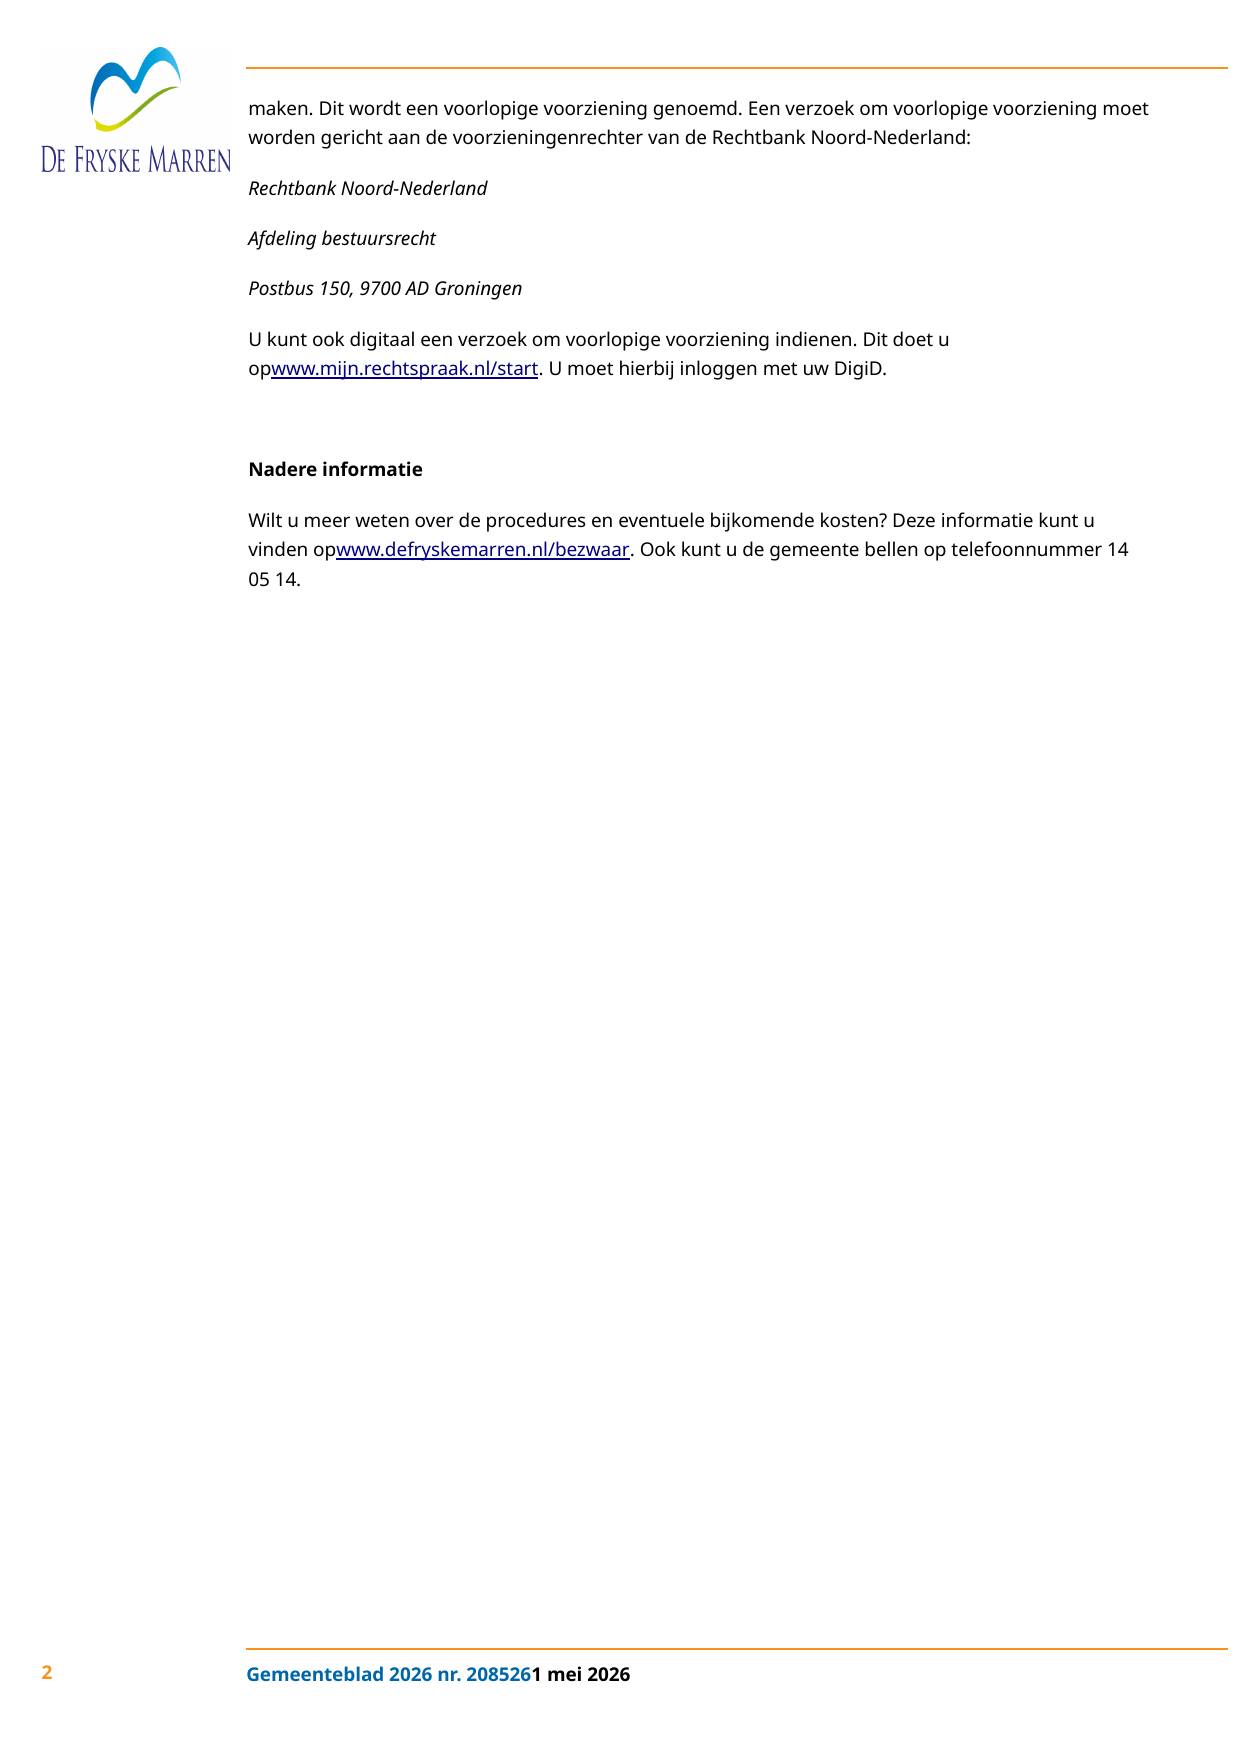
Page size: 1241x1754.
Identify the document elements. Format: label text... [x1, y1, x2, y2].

text Rechtbank Noord-Nederland [248, 175, 1152, 201]
text Wilt u meer weten over de procedures en eventuele bijkomende kosten? Deze informatie kunt u vinden opwww.defryskemarren.nl/bezwaar. Ook kunt u de gemeente bellen op telefoonnummer 14 05 14. [248, 507, 1152, 592]
text U kunt ook digitaal een verzoek om voorlopige voorziening indienen. Dit doet u opwww.mijn.rechtspraak.nl/start. U moet hierbij inloggen met uw DigiD. [248, 326, 1152, 381]
text maken. Dit wordt een voorlopige voorziening genoemd. Een verzoek om voorlopige voorziening moet worden gericht aan de voorzieningenrechter van de Rechtbank Noord-Nederland: [248, 95, 1152, 150]
text Postbus 150, 9700 AD Groningen [248, 276, 1152, 301]
picture [41, 47, 231, 172]
text Nadere informatie [248, 456, 1152, 482]
text Afdeling bestuursrecht [248, 225, 1152, 251]
